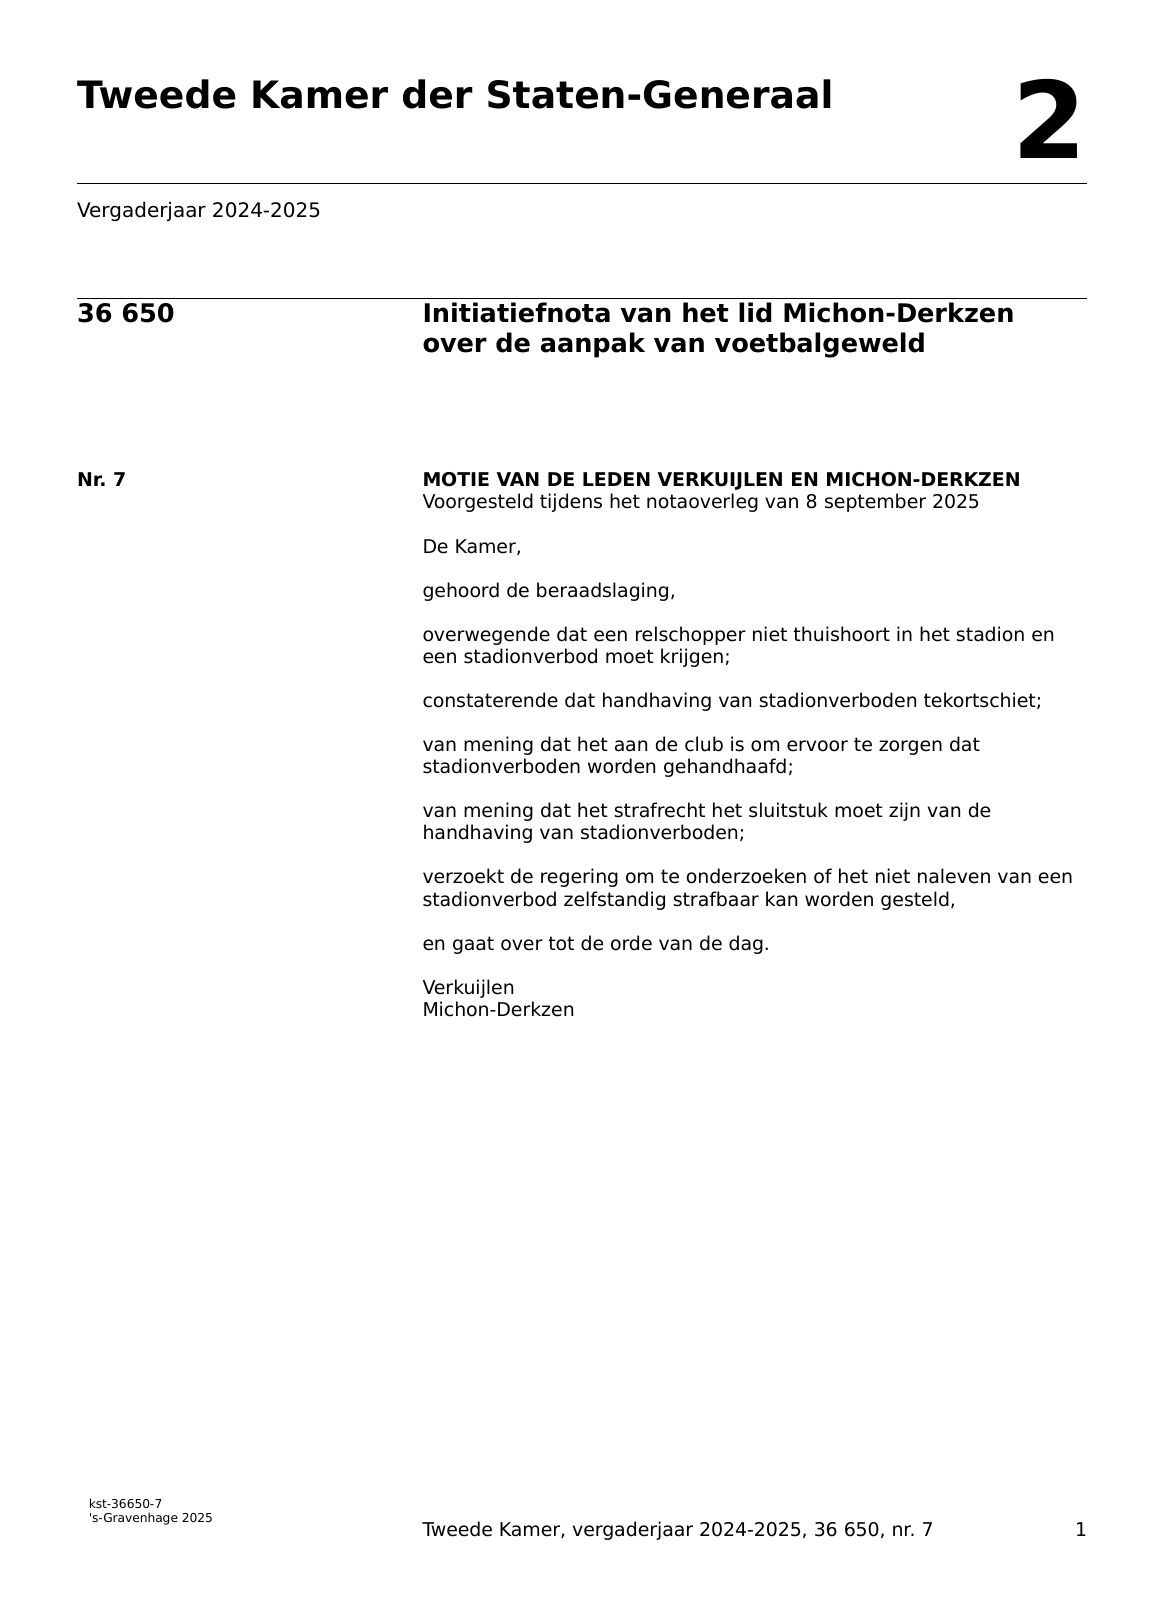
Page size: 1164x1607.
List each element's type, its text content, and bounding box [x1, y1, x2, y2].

text 's-Gravenhage 2025 [88, 1511, 323, 1525]
text van mening dat het aan de club is om ervoor te zorgen dat stadionverboden worden gehandhaafd; [422, 734, 1087, 778]
text Verkuijlen [422, 977, 1087, 999]
text en gaat over tot de orde van de dag. [422, 933, 1087, 954]
text verzoekt de regering om te onderzoeken of het niet naleven van een stadionverbod zelfstandig strafbaar kan worden gesteld, [422, 866, 1087, 910]
text overwegende dat een relschopper niet thuishoort in het stadion en een stadionverbod moet krijgen; [422, 624, 1087, 668]
text constaterende dat handhaving van stadionverboden tekortschiet; [422, 690, 1087, 712]
subtitle Nr. 7 MOTIE VAN DE LEDEN VERKUIJLEN EN MICHON-DERKZEN [77, 469, 1087, 491]
text Michon-Derkzen [422, 999, 1087, 1021]
table_cell Vergaderjaar 2024-2025 [77, 184, 1087, 298]
text gehoord de beraadslaging, [422, 580, 1087, 602]
table_header 2 [886, 59, 1087, 183]
text Voorgesteld tijdens het notaoverleg van 8 september 2025 [422, 491, 1087, 513]
table_header Tweede Kamer der Staten-Generaal [77, 59, 886, 183]
text kst-36650-7 [88, 1497, 323, 1511]
subtitle 36 650 Initiatiefnota van het lid Michon-Derkzen over de aanpak van voetbalgeweld [77, 299, 1087, 358]
text van mening dat het strafrecht het sluitstuk moet zijn van de handhaving van stadionverboden; [422, 800, 1087, 844]
text De Kamer, [422, 536, 1087, 557]
